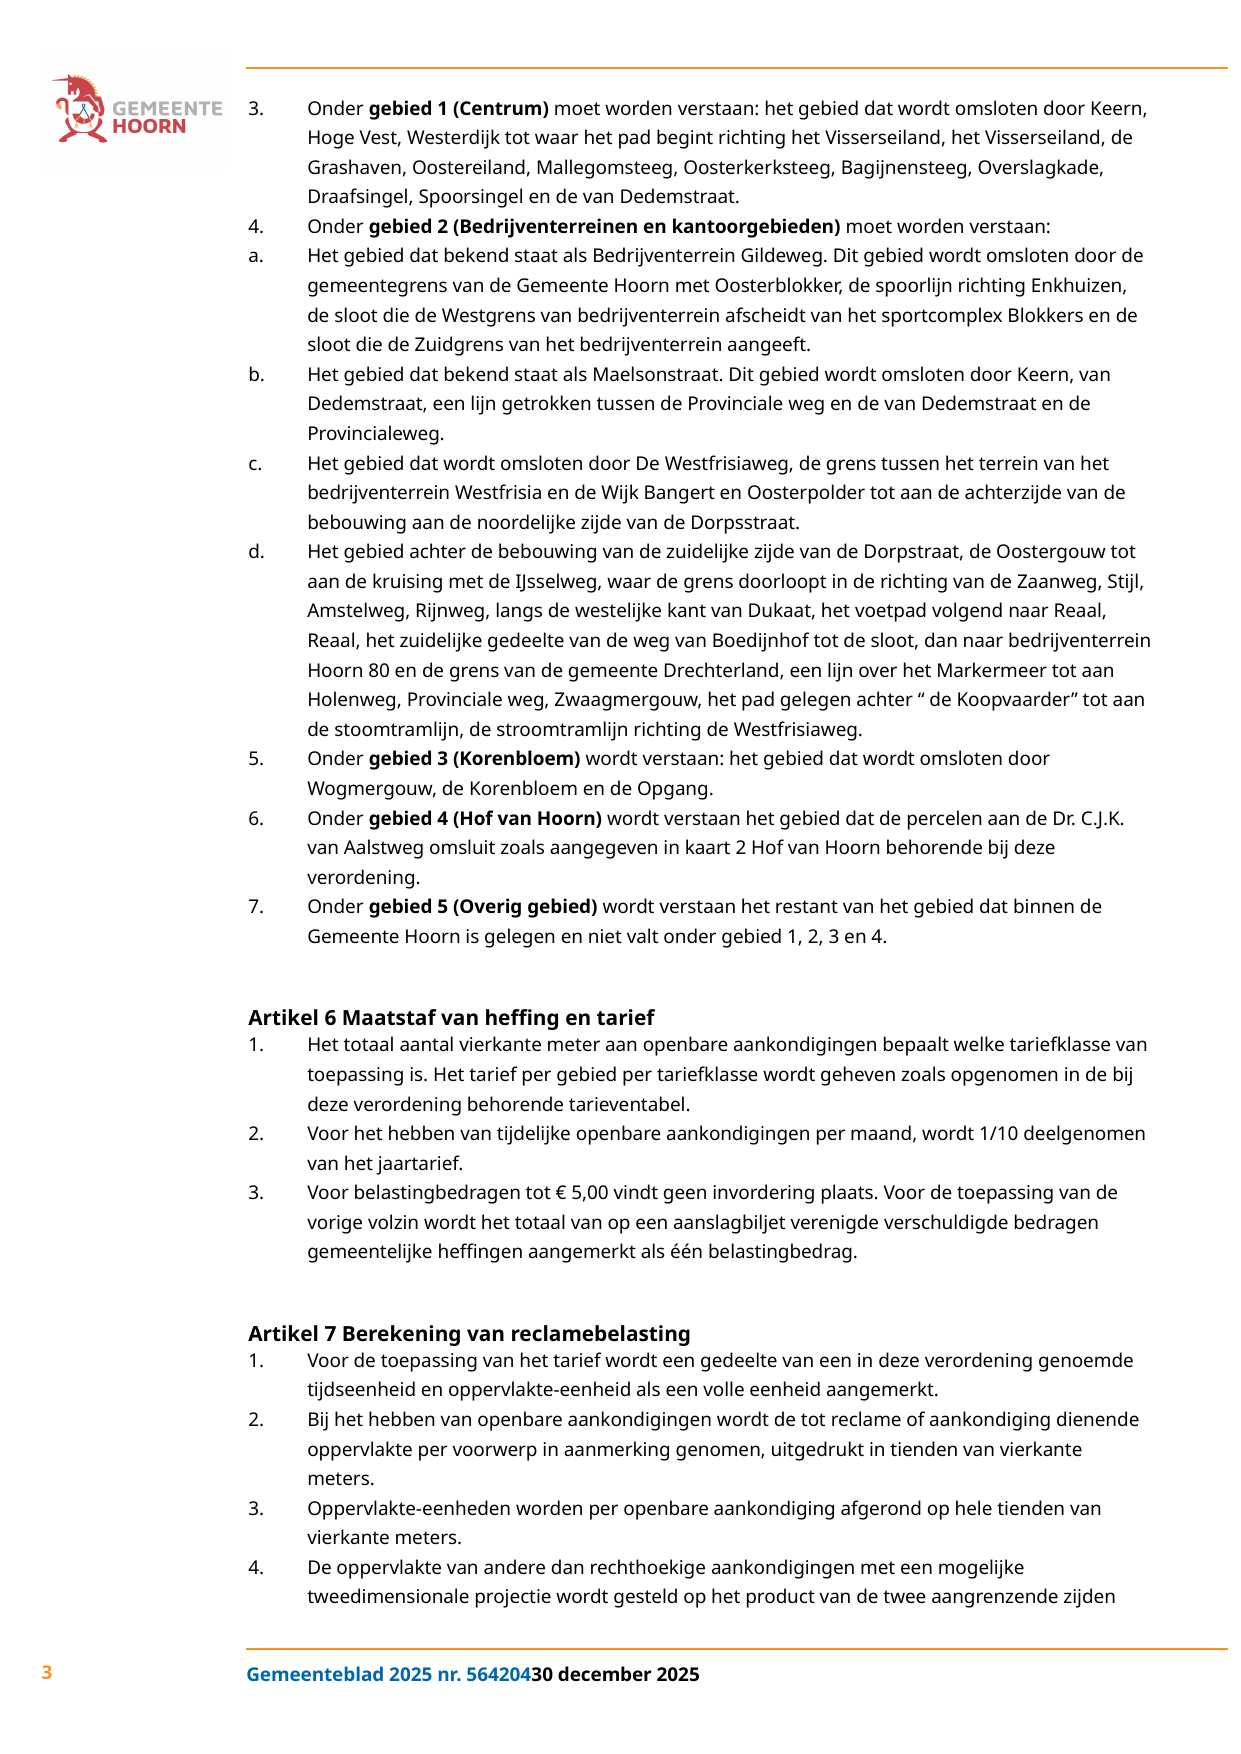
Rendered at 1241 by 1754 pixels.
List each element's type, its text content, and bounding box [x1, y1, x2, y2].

list Onder gebied 4 (Hof van Hoorn) wordt verstaan het gebied dat de percelen aan de Dr. C.J.K. van Aalstweg omsluit zoals aangegeven in kaart 2 Hof van Hoorn behorende bij deze verordening. [248, 805, 1152, 890]
text Artikel 7 Berekening van reclamebelasting [248, 1319, 1152, 1347]
picture [41, 47, 231, 172]
text Artikel 6 Maatstaf van heffing en tarief [248, 1003, 1152, 1032]
list Oppervlakte-eenheden worden per openbare aankondiging afgerond op hele tienden van vierkante meters. [248, 1495, 1152, 1550]
list Het gebied dat bekend staat als Maelsonstraat. Dit gebied wordt omsloten door Keern, van Dedemstraat, een lijn getrokken tussen de Provinciale weg en de van Dedemstraat en de Provincialeweg. [248, 361, 1152, 446]
list Onder gebied 1 (Centrum) moet worden verstaan: het gebied dat wordt omsloten door Keern, Hoge Vest, Westerdijk tot waar het pad begint richting het Visserseiland, het Visserseiland, de Grashaven, Oostereiland, Mallegomsteeg, Oosterkerksteeg, Bagijnensteeg, Overslagkade, Draafsingel, Spoorsingel en de van Dedemstraat. [248, 95, 1152, 209]
list Het gebied dat bekend staat als Bedrijventerrein Gildeweg. Dit gebied wordt omsloten door de gemeentegrens van de Gemeente Hoorn met Oosterblokker, de spoorlijn richting Enkhuizen, de sloot die de Westgrens van bedrijventerrein afscheidt van het sportcomplex Blokkers en de sloot die de Zuidgrens van het bedrijventerrein aangeeft. [248, 243, 1152, 357]
list Voor de toepassing van het tarief wordt een gedeelte van een in deze verordening genoemde tijdseenheid en oppervlakte-eenheid als een volle eenheid aangemerkt. [248, 1347, 1152, 1402]
list Het gebied achter de bebouwing van de zuidelijke zijde van de Dorpstraat, de Oostergouw tot aan de kruising met de IJsselweg, waar de grens doorloopt in de richting van de Zaanweg, Stijl, Amstelweg, Rijnweg, langs de westelijke kant van Dukaat, het voetpad volgend naar Reaal, Reaal, het zuidelijke gedeelte van de weg van Boedijnhof tot de sloot, dan naar bedrijventerrein Hoorn 80 en de grens van de gemeente Drechterland, een lijn over het Markermeer tot aan Holenweg, Provinciale weg, Zwaagmergouw, het pad gelegen achter “ de Koopvaarder” tot aan de stoomtramlijn, de stroomtramlijn richting de Westfrisiaweg. [248, 538, 1152, 742]
list Onder gebied 3 (Korenbloem) wordt verstaan: het gebied dat wordt omsloten door Wogmergouw, de Korenbloem en de Opgang. [248, 746, 1152, 801]
list Voor belastingbedragen tot € 5,00 vindt geen invordering plaats. Voor de toepassing van de vorige volzin wordt het totaal van op een aanslagbiljet verenigde verschuldigde bedragen gemeentelijke heffingen aangemerkt als één belastingbedrag. [248, 1179, 1152, 1264]
list Het gebied dat wordt omsloten door De Westfrisiaweg, de grens tussen het terrein van het bedrijventerrein Westfrisia en de Wijk Bangert en Oosterpolder tot aan de achterzijde van de bebouwing aan de noordelijke zijde van de Dorpsstraat. [248, 450, 1152, 535]
list Voor het hebben van tijdelijke openbare aankondigingen per maand, wordt 1/10 deelgenomen van het jaartarief. [248, 1120, 1152, 1176]
list Onder gebied 5 (Overig gebied) wordt verstaan het restant van het gebied dat binnen de Gemeente Hoorn is gelegen en niet valt onder gebied 1, 2, 3 en 4. [248, 893, 1152, 949]
list Bij het hebben van openbare aankondigingen wordt de tot reclame of aankondiging dienende oppervlakte per voorwerp in aanmerking genomen, uitgedrukt in tienden van vierkante meters. [248, 1406, 1152, 1491]
list Het totaal aantal vierkante meter aan openbare aankondigingen bepaalt welke tariefklasse van toepassing is. Het tarief per gebied per tariefklasse wordt geheven zoals opgenomen in de bij deze verordening behorende tarieventabel. [248, 1032, 1152, 1116]
list De oppervlakte van andere dan rechthoekige aankondigingen met een mogelijke tweedimensionale projectie wordt gesteld op het product van de twee aangrenzende zijden [248, 1554, 1152, 1609]
list Onder gebied 2 (Bedrijventerreinen en kantoorgebieden) moet worden verstaan: [248, 213, 1152, 239]
